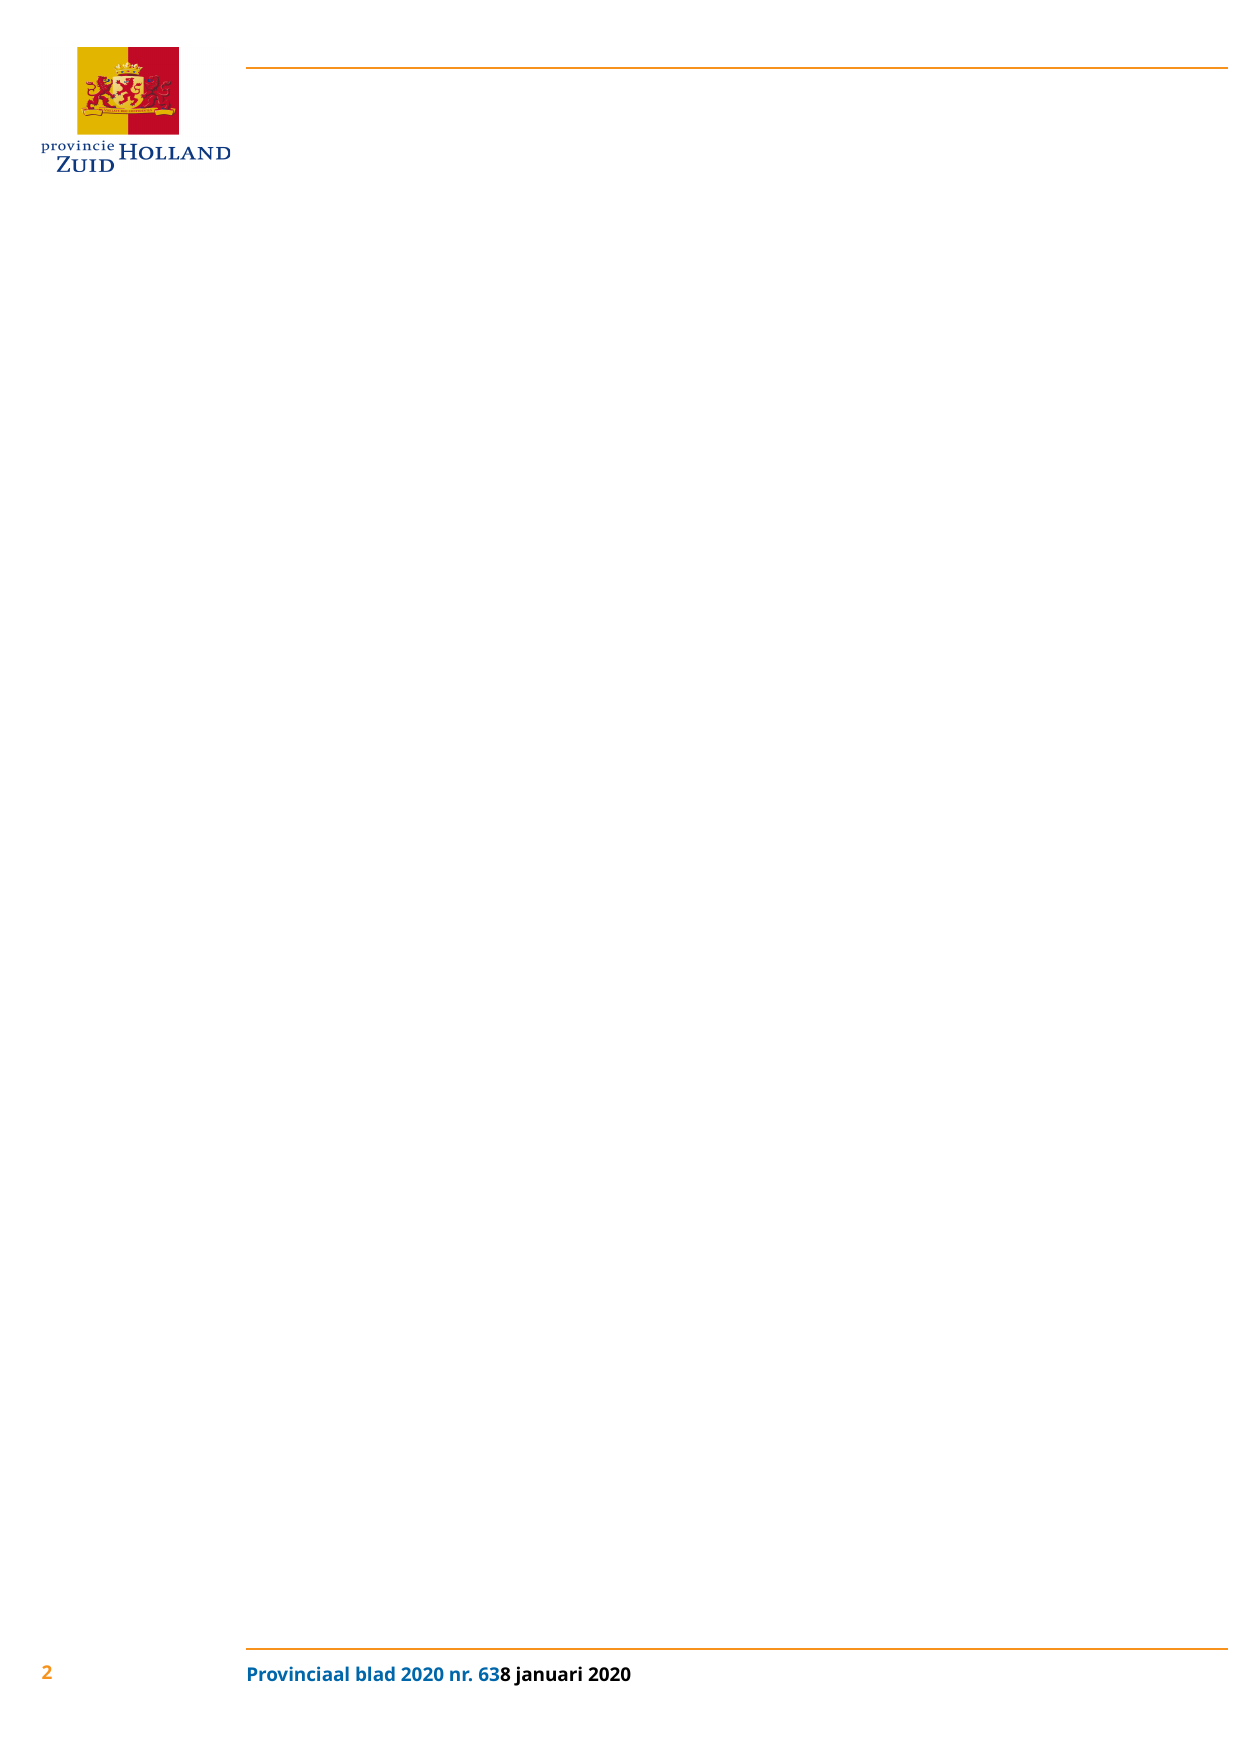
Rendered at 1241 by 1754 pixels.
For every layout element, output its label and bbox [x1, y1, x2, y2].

picture [41, 47, 231, 172]
